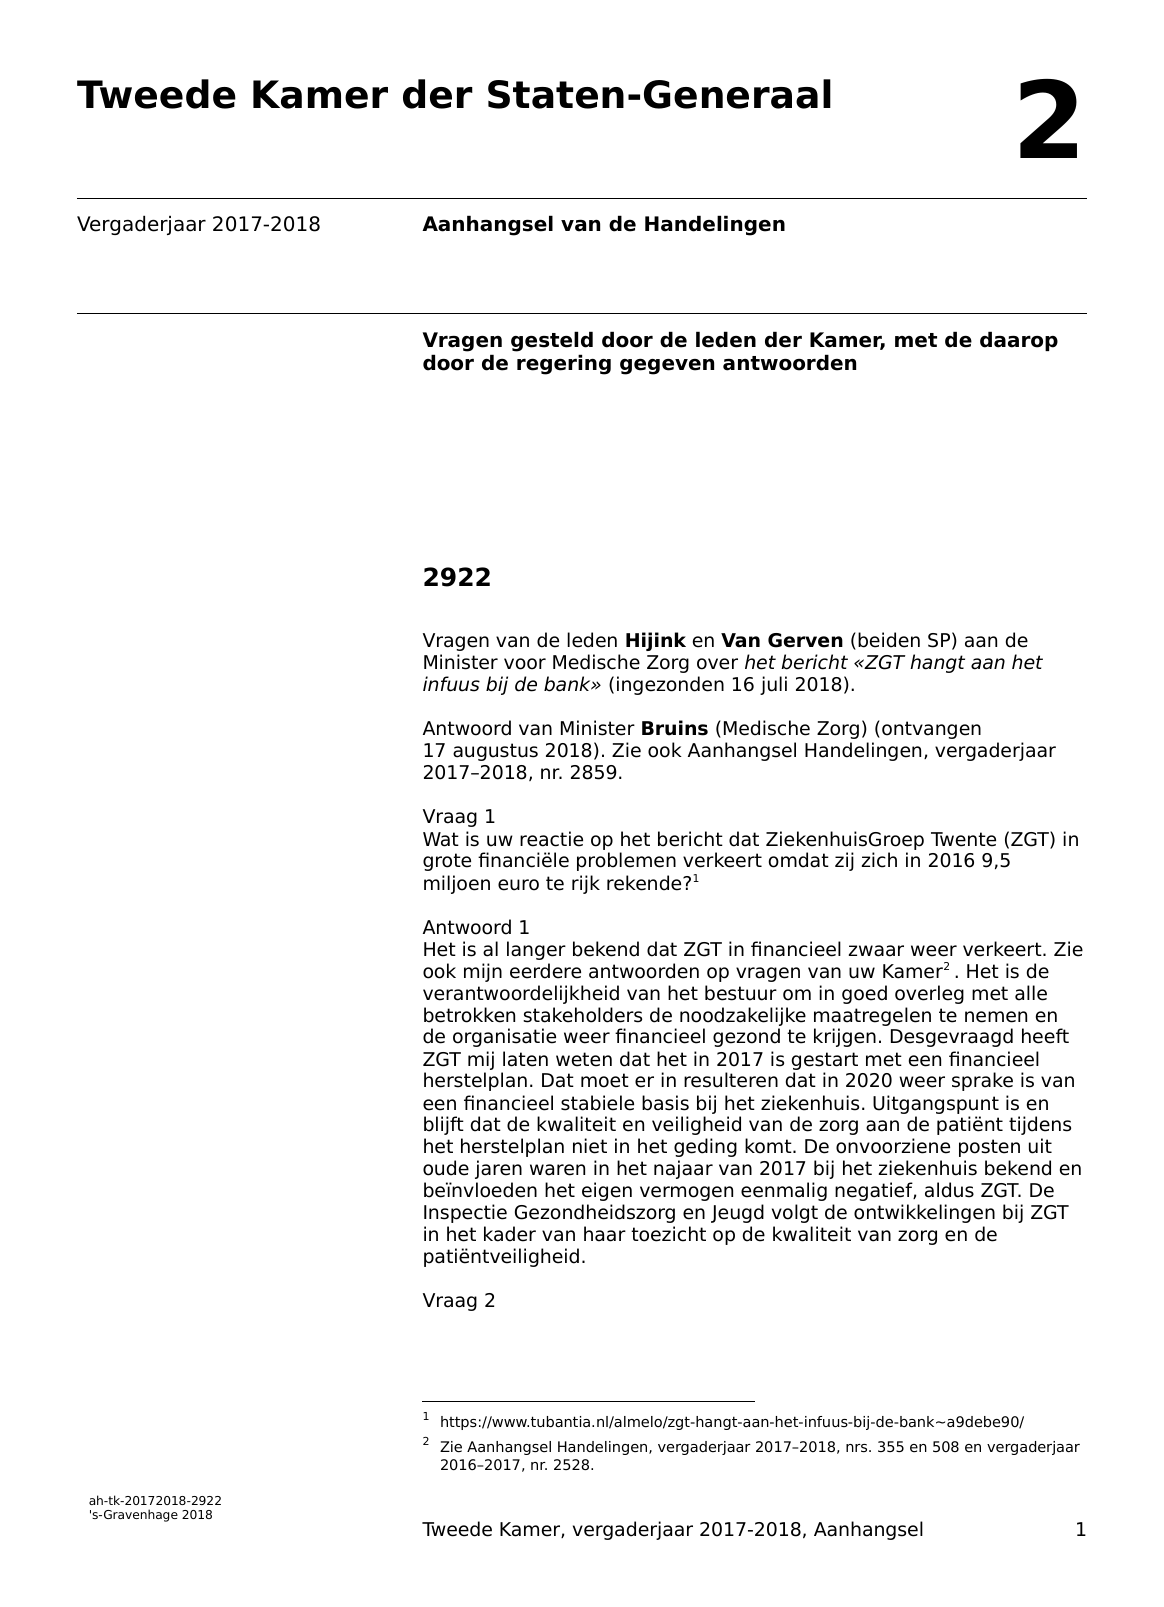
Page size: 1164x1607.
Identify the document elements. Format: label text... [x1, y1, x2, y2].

text 2922 [422, 563, 1087, 592]
text Antwoord 1 [422, 917, 1087, 938]
text https://www.tubantia.nl/almelo/zgt-hangt-aan-het-infuus-bij-de-bank~a9debe90/ [422, 1410, 1087, 1432]
text Vraag 2 [422, 1290, 1087, 1312]
text ah-tk-20172018-2922 [88, 1494, 323, 1508]
text Wat is uw reactie op het bericht dat ZiekenhuisGroep Twente (ZGT) in grote financiële problemen verkeert omdat zij zich in 2016 9,5 miljoen euro te rijk rekende? [422, 828, 1087, 894]
text 's-Gravenhage 2018 [88, 1508, 323, 1522]
table_cell Aanhangsel van de Handelingen [422, 199, 1087, 313]
table_cell Vergaderjaar 2017-2018 [77, 199, 422, 313]
table_cell Vragen gesteld door de leden der Kamer, met de daarop door de regering gegeven antwoorden [422, 314, 1087, 375]
table_cell [77, 314, 422, 375]
table_header 2 [886, 59, 1087, 198]
text Vraag 1 [422, 806, 1087, 828]
text Het is al langer bekend dat ZGT in financieel zwaar weer verkeert. Zie ook mijn eerdere antwoorden op vragen van uw Kamer. Het is de verantwoordelijkheid van het bestuur om in goed overleg met alle betrokken stakeholders de noodzakelijke maatregelen te nemen en de organisatie weer financieel gezond te krijgen. Desgevraagd heeft ZGT mij laten weten dat het in 2017 is gestart met een financieel herstelplan. Dat moet er in resulteren dat in 2020 weer sprake is van een financieel stabiele basis bij het ziekenhuis. Uitgangspunt is en blijft dat de kwaliteit en veiligheid van de zorg aan de patiënt tijdens het herstelplan niet in het geding komt. De onvoorziene posten uit oude jaren waren in het najaar van 2017 bij het ziekenhuis bekend en beïnvloeden het eigen vermogen eenmalig negatief, aldus ZGT. De Inspectie Gezondheidszorg en Jeugd volgt de ontwikkelingen bij ZGT in het kader van haar toezicht op de kwaliteit van zorg en de patiëntveiligheid. [422, 938, 1087, 1268]
text Vragen van de leden Hijink en Van Gerven (beiden SP) aan de Minister voor Medische Zorg over het bericht «ZGT hangt aan het infuus bij de bank» (ingezonden 16 juli 2018). [422, 630, 1087, 696]
text Zie Aanhangsel Handelingen, vergaderjaar 2017–2018, nrs. 355 en 508 en vergaderjaar 2016–2017, nr. 2528. [422, 1435, 1087, 1474]
table_header Tweede Kamer der Staten-Generaal [77, 59, 886, 198]
text Antwoord van Minister Bruins (Medische Zorg) (ontvangen 17 augustus 2018). Zie ook Aanhangsel Handelingen, vergaderjaar 2017–2018, nr. 2859. [422, 718, 1087, 784]
